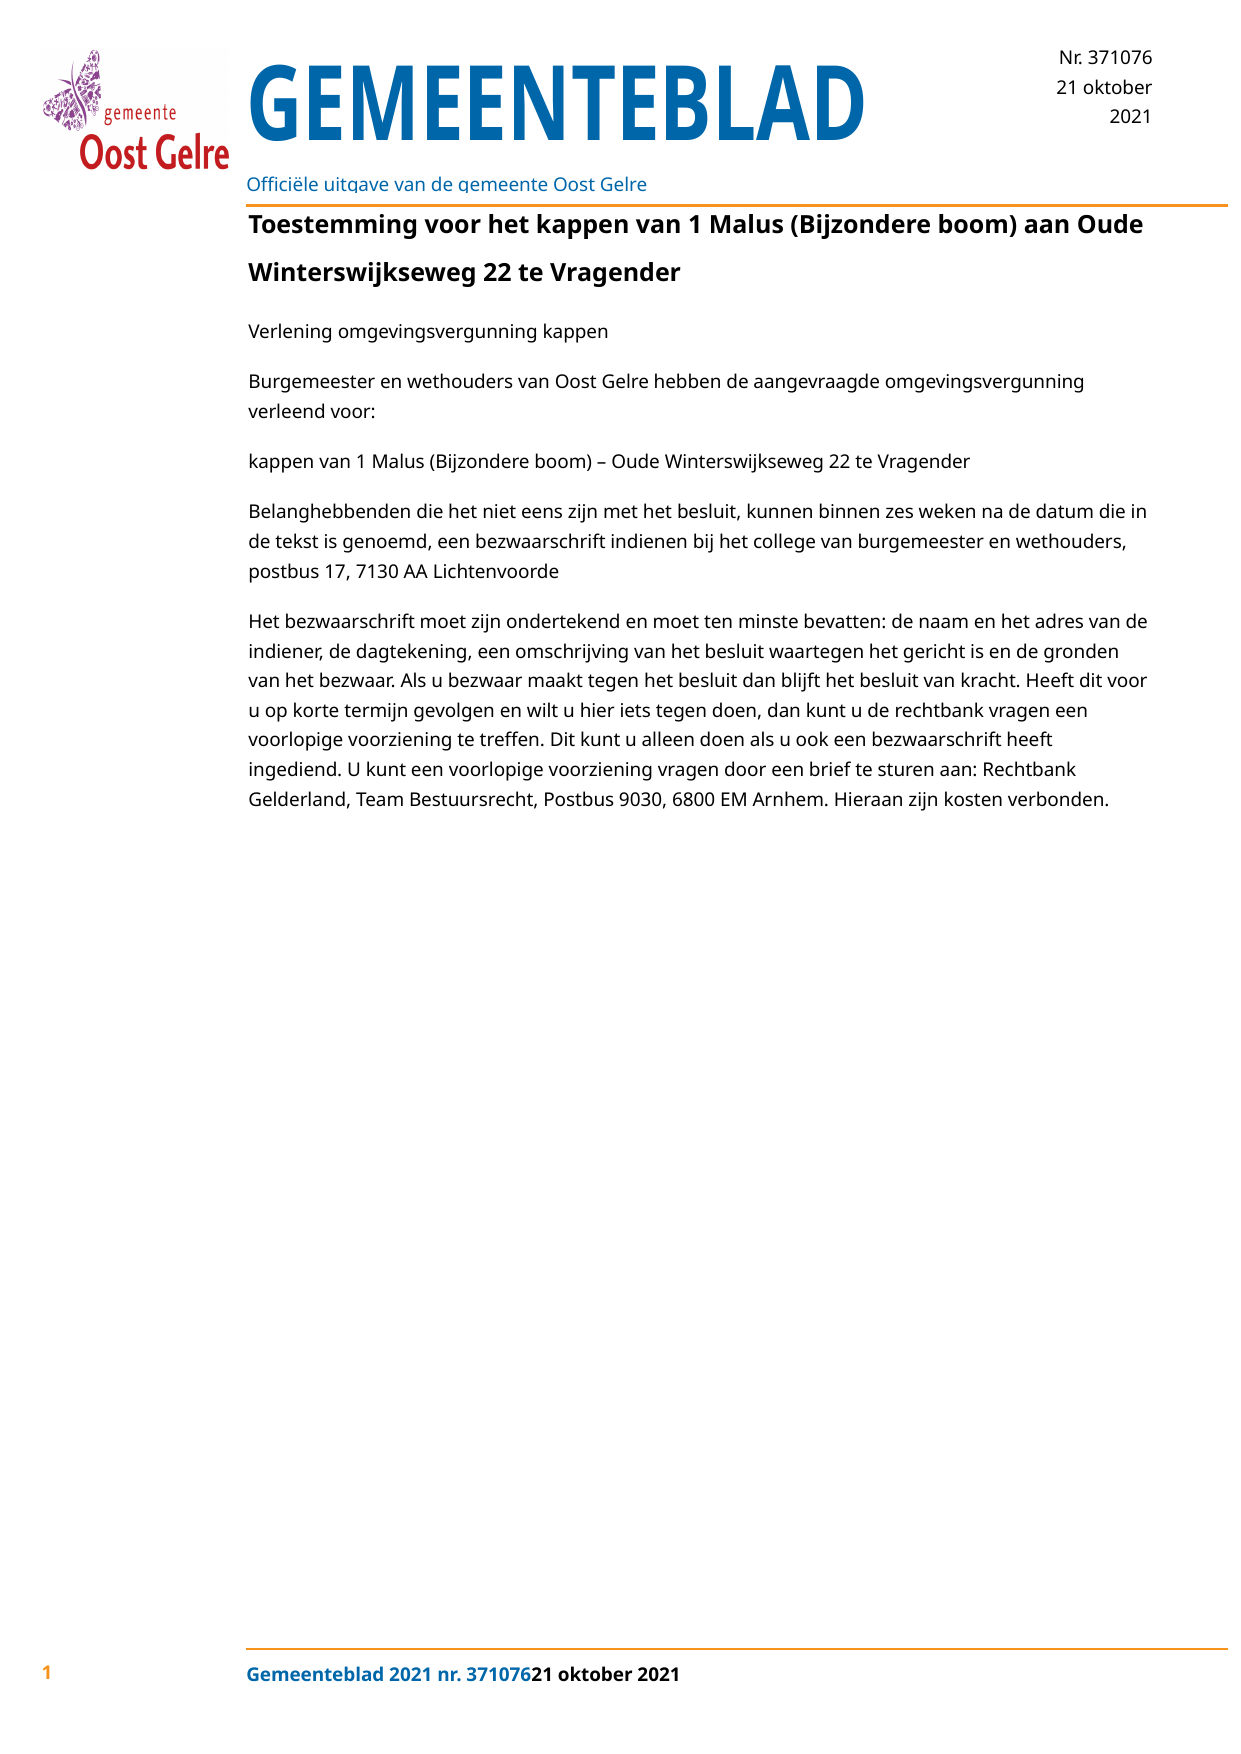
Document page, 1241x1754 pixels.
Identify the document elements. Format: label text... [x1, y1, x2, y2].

text Toestemming voor het kappen van 1 Malus (Bijzondere boom) aan Oude Winterswijkseweg 22 te Vragender [248, 207, 1152, 288]
picture [41, 47, 231, 172]
text Burgemeester en wethouders van Oost Gelre hebben de aangevraagde omgevingsvergunning verleend voor: [248, 368, 1152, 424]
text kappen van 1 Malus (Bijzondere boom) – Oude Winterswijkseweg 22 te Vragender [248, 448, 1152, 474]
text Belanghebbenden die het niet eens zijn met het besluit, kunnen binnen zes weken na de datum die in de tekst is genoemd, een bezwaarschrift indienen bij het college van burgemeester en wethouders, postbus 17, 7130 AA Lichtenvoorde [248, 499, 1152, 584]
text Verlening omgevingsvergunning kappen [248, 318, 1152, 344]
text Het bezwaarschrift moet zijn ondertekend en moet ten minste bevatten: de naam en het adres van de indiener, de dagtekening, een omschrijving van het besluit waartegen het gericht is en de gronden van het bezwaar. Als u bezwaar maakt tegen het besluit dan blijft het besluit van kracht. Heeft dit voor u op korte termijn gevolgen en wilt u hier iets tegen doen, dan kunt u de rechtbank vragen een voorlopige voorziening te treffen. Dit kunt u alleen doen als u ook een bezwaarschrift heeft ingediend. U kunt een voorlopige voorziening vragen door een brief te sturen aan: Rechtbank Gelderland, Team Bestuursrecht, Postbus 9030, 6800 EM Arnhem. Hieraan zijn kosten verbonden. [248, 608, 1152, 812]
